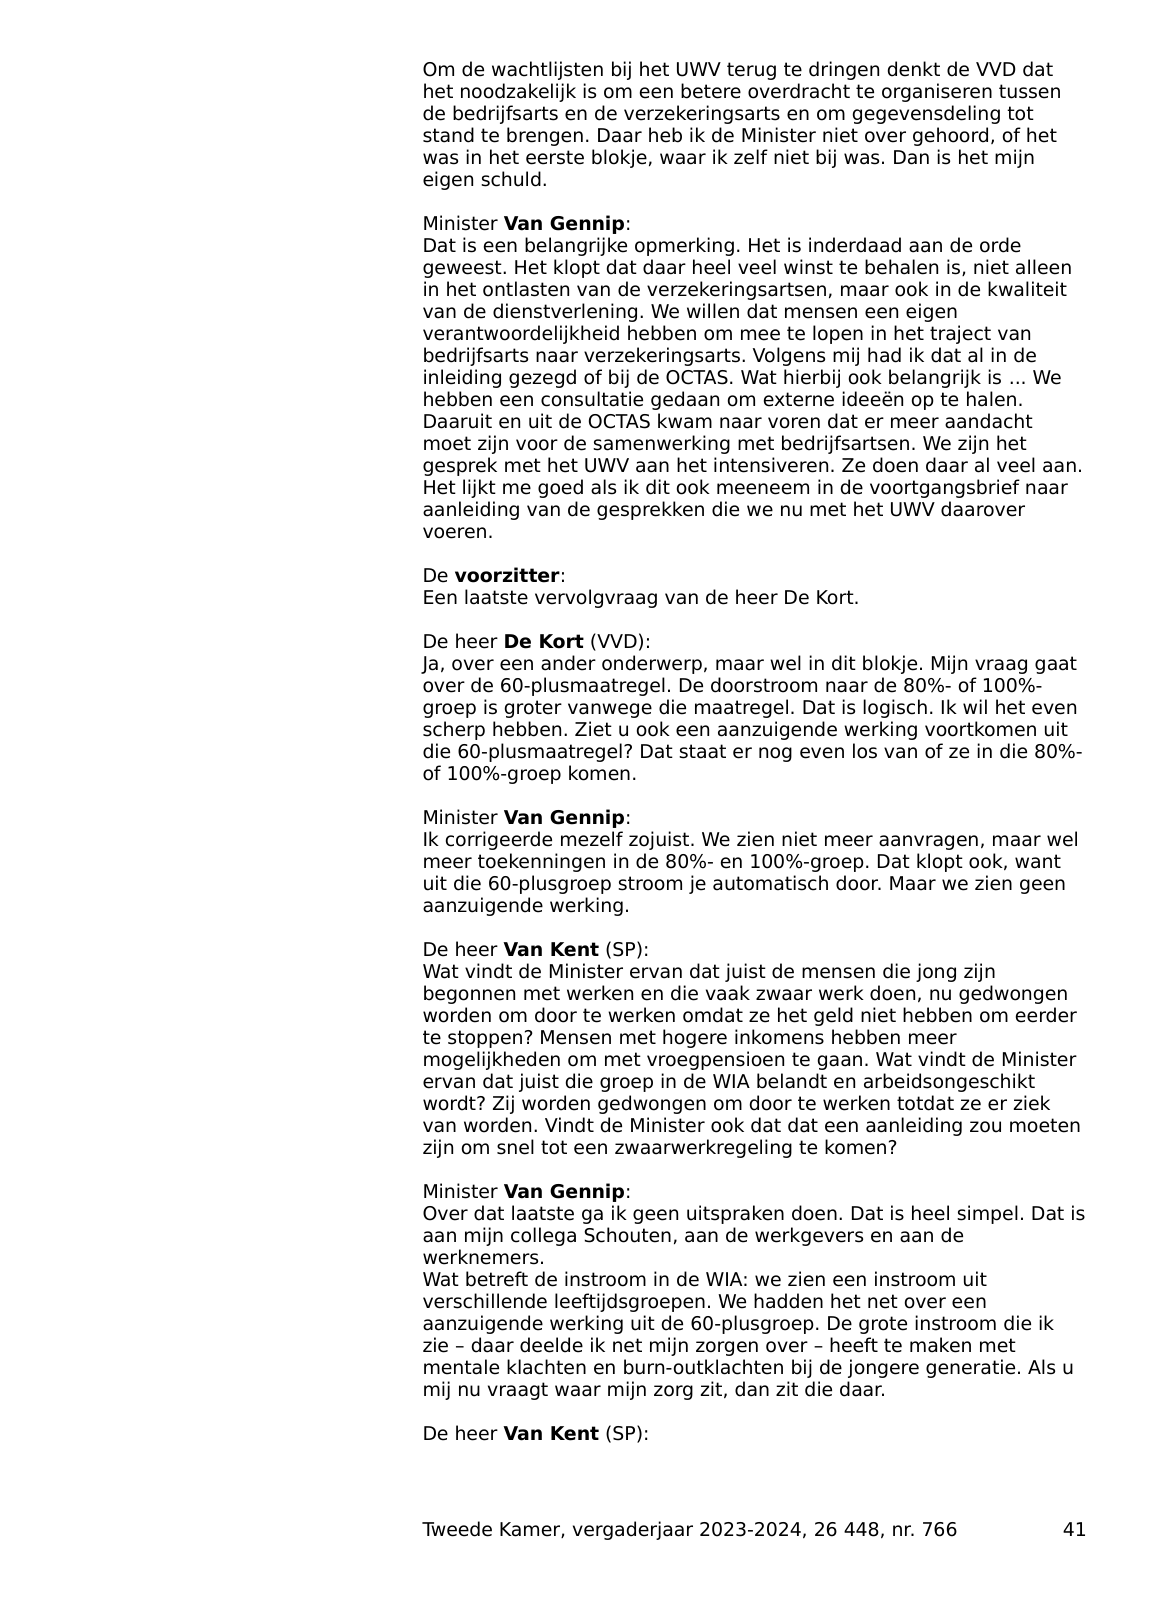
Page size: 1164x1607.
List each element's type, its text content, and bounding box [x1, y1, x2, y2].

text De heer De Kort (VVD): [422, 631, 1087, 653]
text Minister Van Gennip: [422, 807, 1087, 829]
text De voorzitter: [422, 565, 1087, 587]
text Om de wachtlijsten bij het UWV terug te dringen denkt de VVD dat het noodzakelijk is om een betere overdracht te organiseren tussen de bedrijfsarts en de verzekeringsarts en om gegevensdeling tot stand te brengen. Daar heb ik de Minister niet over gehoord, of het was in het eerste blokje, waar ik zelf niet bij was. Dan is het mijn eigen schuld. [422, 59, 1087, 191]
text Over dat laatste ga ik geen uitspraken doen. Dat is heel simpel. Dat is aan mijn collega Schouten, aan de werkgevers en aan de werknemers. [422, 1203, 1087, 1269]
text Dat is een belangrijke opmerking. Het is inderdaad aan de orde geweest. Het klopt dat daar heel veel winst te behalen is, niet alleen in het ontlasten van de verzekeringsartsen, maar ook in de kwaliteit van de dienstverlening. We willen dat mensen een eigen verantwoordelijkheid hebben om mee te lopen in het traject van bedrijfsarts naar verzekeringsarts. Volgens mij had ik dat al in de inleiding gezegd of bij de OCTAS. Wat hierbij ook belangrijk is ... We hebben een consultatie gedaan om externe ideeën op te halen. Daaruit en uit de OCTAS kwam naar voren dat er meer aandacht moet zijn voor de samenwerking met bedrijfsartsen. We zijn het gesprek met het UWV aan het intensiveren. Ze doen daar al veel aan. Het lijkt me goed als ik dit ook meeneem in de voortgangsbrief naar aanleiding van de gesprekken die we nu met het UWV daarover voeren. [422, 235, 1087, 543]
text Ik corrigeerde mezelf zojuist. We zien niet meer aanvragen, maar wel meer toekenningen in de 80%- en 100%-groep. Dat klopt ook, want uit die 60-plusgroep stroom je automatisch door. Maar we zien geen aanzuigende werking. [422, 829, 1087, 917]
text De heer Van Kent (SP): [422, 1423, 1087, 1445]
text Minister Van Gennip: [422, 1181, 1087, 1203]
text Een laatste vervolgvraag van de heer De Kort. [422, 587, 1087, 609]
text Wat betreft de instroom in de WIA: we zien een instroom uit verschillende leeftijdsgroepen. We hadden het net over een aanzuigende werking uit de 60-plusgroep. De grote instroom die ik zie – daar deelde ik net mijn zorgen over – heeft te maken met mentale klachten en burn-outklachten bij de jongere generatie. Als u mij nu vraagt waar mijn zorg zit, dan zit die daar. [422, 1269, 1087, 1401]
text Wat vindt de Minister ervan dat juist de mensen die jong zijn begonnen met werken en die vaak zwaar werk doen, nu gedwongen worden om door te werken omdat ze het geld niet hebben om eerder te stoppen? Mensen met hogere inkomens hebben meer mogelijkheden om met vroegpensioen te gaan. Wat vindt de Minister ervan dat juist die groep in de WIA belandt en arbeidsongeschikt wordt? Zij worden gedwongen om door te werken totdat ze er ziek van worden. Vindt de Minister ook dat dat een aanleiding zou moeten zijn om snel tot een zwaarwerkregeling te komen? [422, 961, 1087, 1159]
text De heer Van Kent (SP): [422, 939, 1087, 961]
text Ja, over een ander onderwerp, maar wel in dit blokje. Mijn vraag gaat over de 60-plusmaatregel. De doorstroom naar de 80%- of 100%-groep is groter vanwege die maatregel. Dat is logisch. Ik wil het even scherp hebben. Ziet u ook een aanzuigende werking voortkomen uit die 60-plusmaatregel? Dat staat er nog even los van of ze in die 80%- of 100%-groep komen. [422, 653, 1087, 785]
text Minister Van Gennip: [422, 213, 1087, 235]
